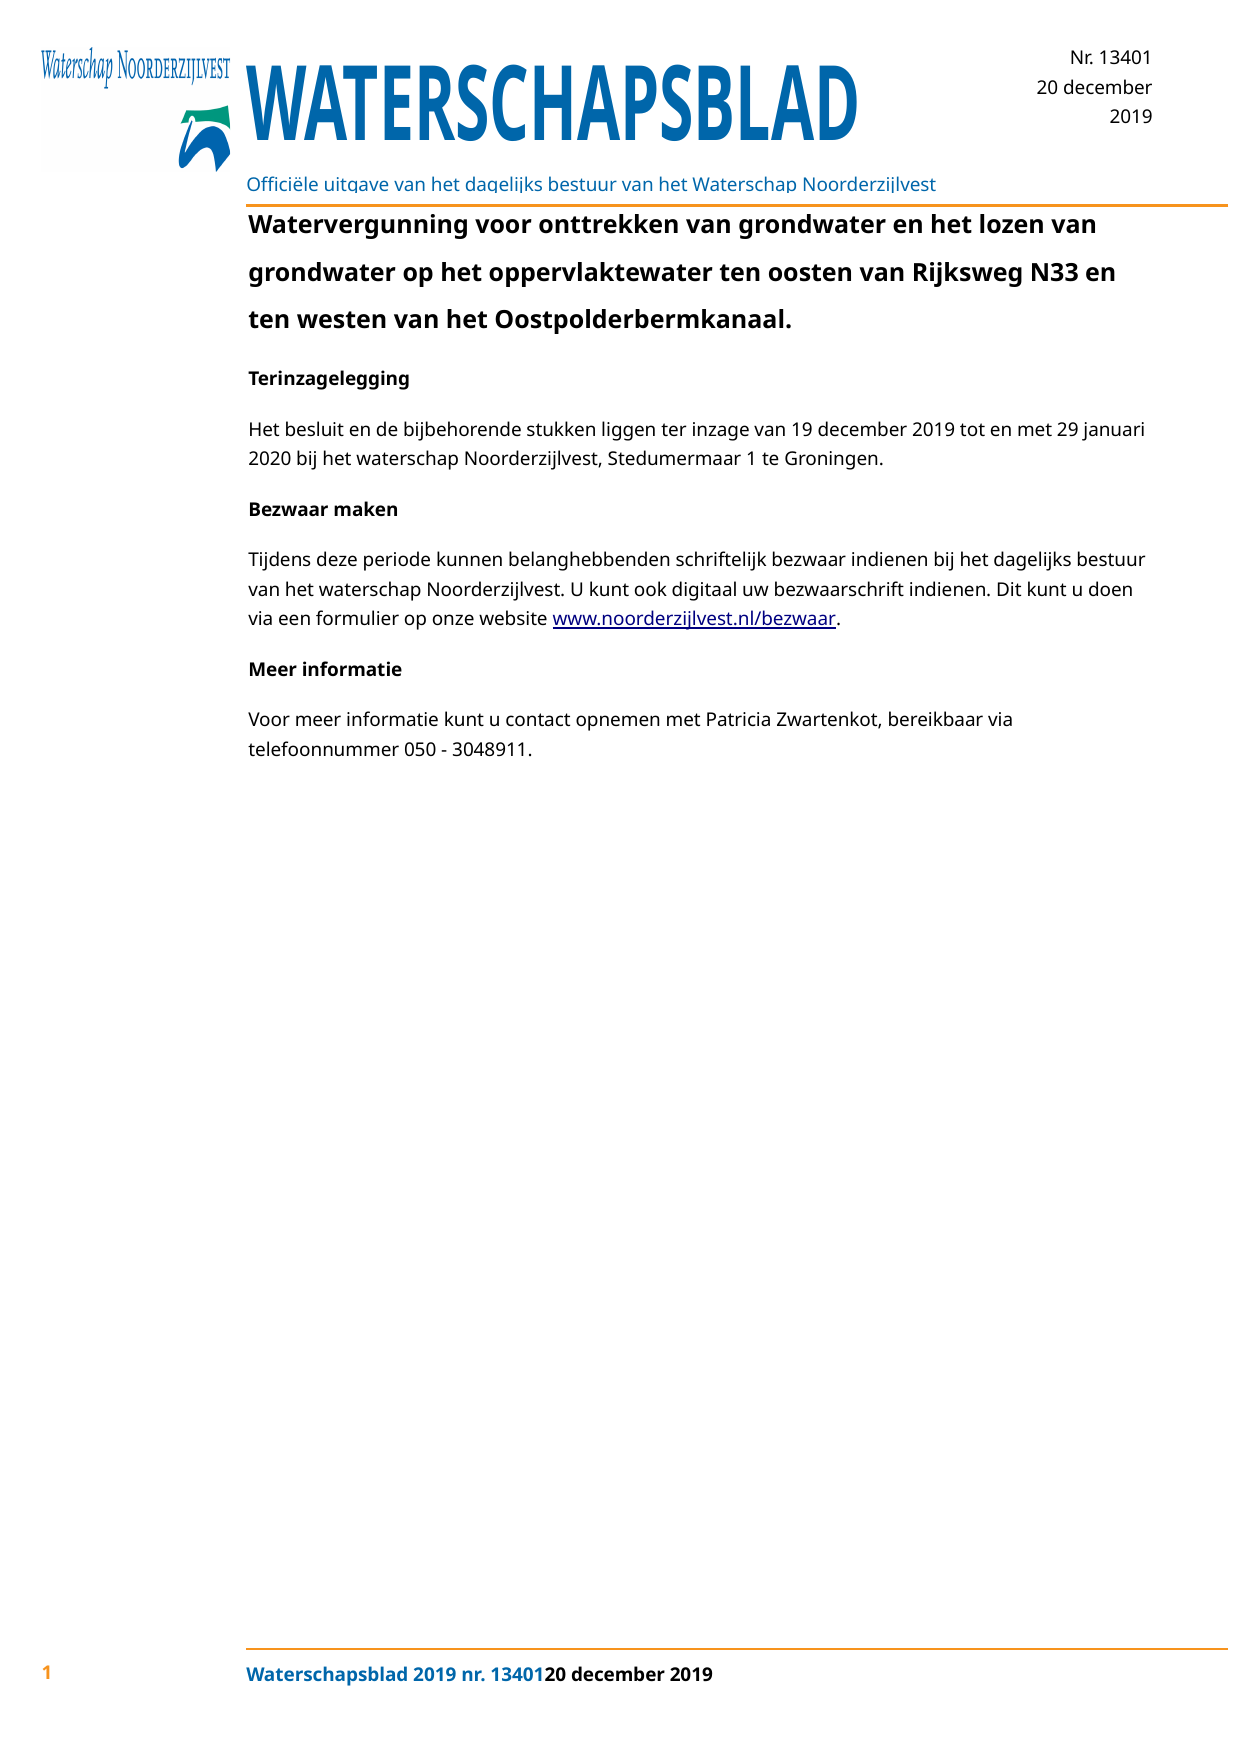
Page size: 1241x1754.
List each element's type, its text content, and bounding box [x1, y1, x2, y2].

text Watervergunning voor onttrekken van grondwater en het lozen van grondwater op het oppervlaktewater ten oosten van Rijksweg N33 en ten westen van het Oostpolderbermkanaal. [248, 207, 1152, 336]
text Het besluit en de bijbehorende stukken liggen ter inzage van 19 december 2019 tot en met 29 januari 2020 bij het waterschap Noorderzijlvest, Stedumermaar 1 te Groningen. [248, 416, 1152, 471]
picture [41, 47, 231, 172]
text Meer informatie [248, 656, 1152, 682]
text Terinzagelegging [248, 366, 1152, 391]
text Bezwaar maken [248, 496, 1152, 522]
text Voor meer informatie kunt u contact opnemen met Patricia Zwartenkot, bereikbaar via telefoonnummer 050 - 3048911. [248, 706, 1152, 762]
text Tijdens deze periode kunnen belanghebbenden schriftelijk bezwaar indienen bij het dagelijks bestuur van het waterschap Noorderzijlvest. U kunt ook digitaal uw bezwaarschrift indienen. Dit kunt u doen via een formulier op onze website www.noorderzijlvest.nl/bezwaar. [248, 546, 1152, 631]
